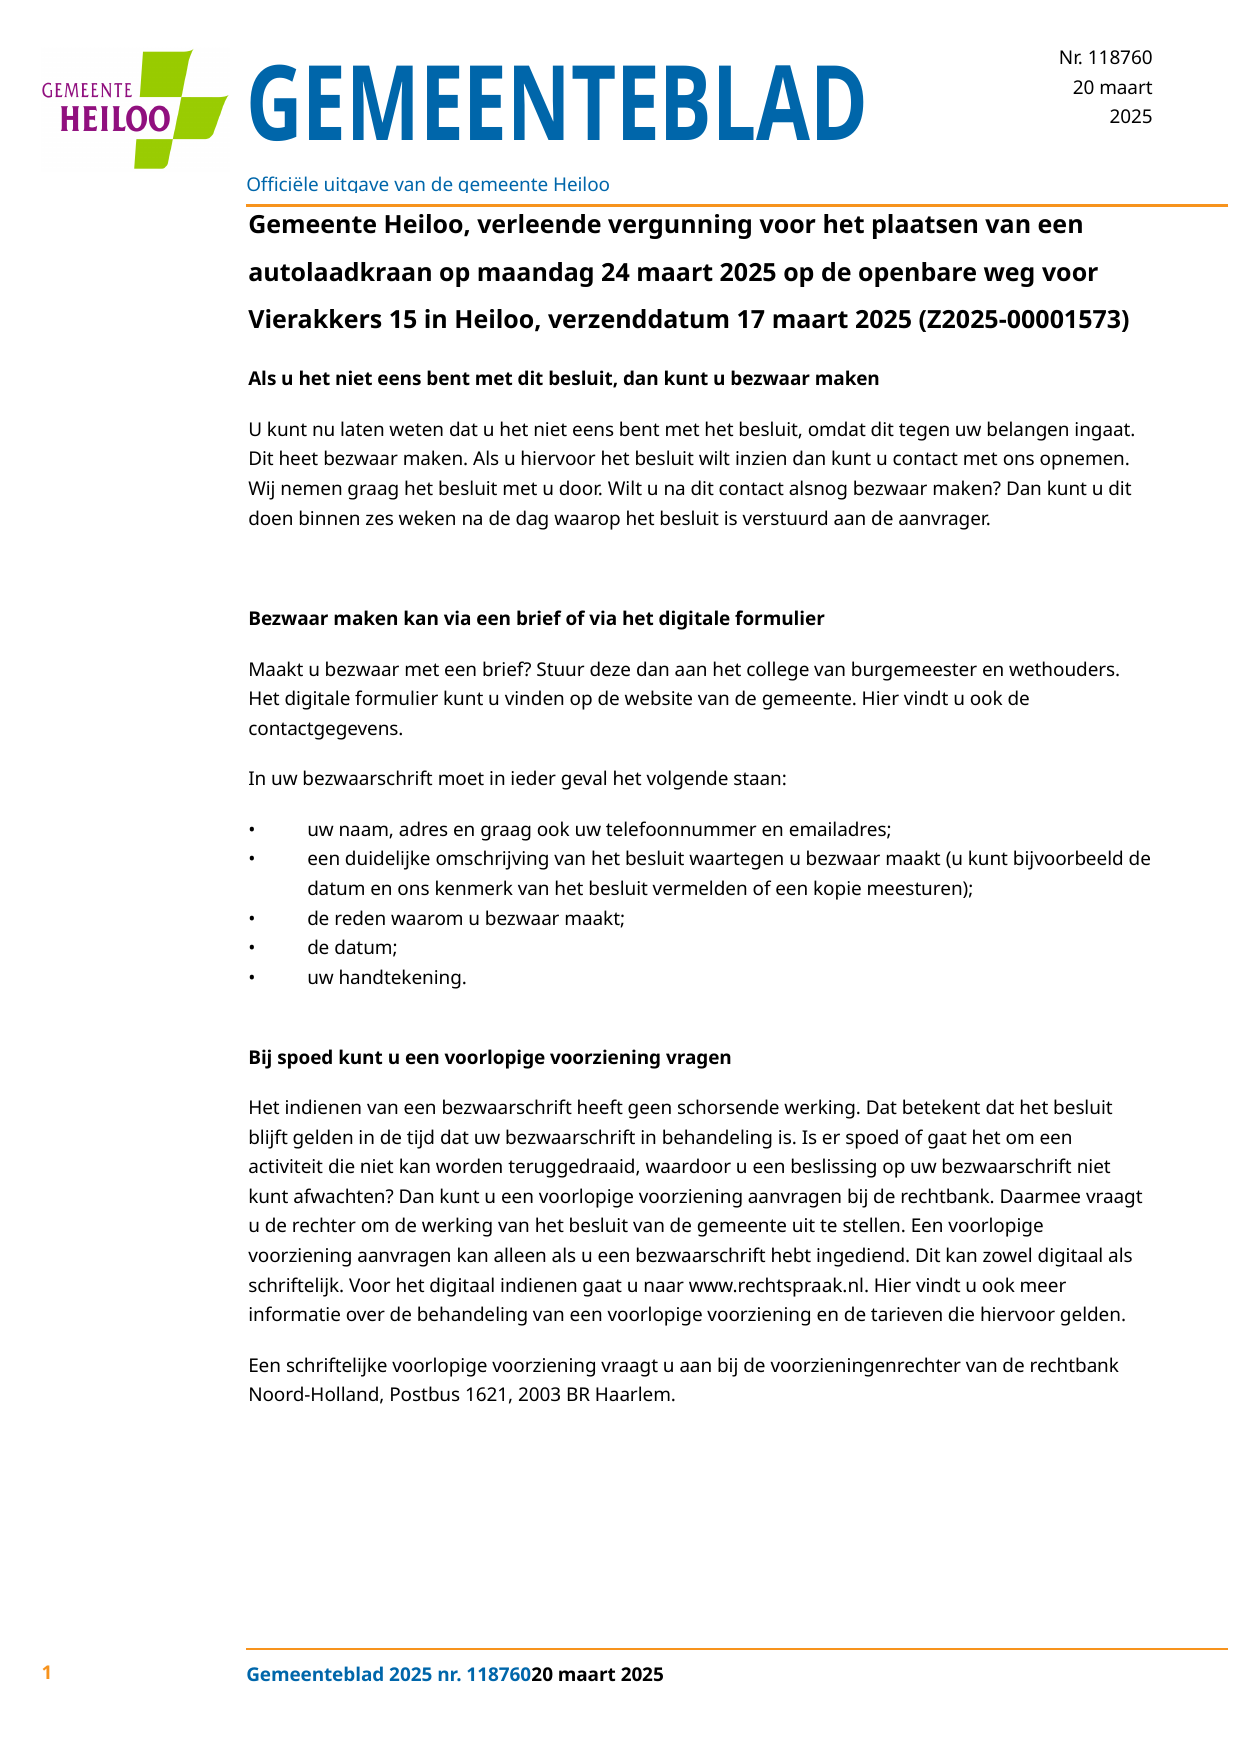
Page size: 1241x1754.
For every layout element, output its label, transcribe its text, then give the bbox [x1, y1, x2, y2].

text Bij spoed kunt u een voorlopige voorziening vragen [248, 1044, 1152, 1069]
list een duidelijke omschrijving van het besluit waartegen u bezwaar maakt (u kunt bijvoorbeeld de datum en ons kenmerk van het besluit vermelden of een kopie meesturen); [248, 846, 1152, 901]
text Een schriftelijke voorlopige voorziening vraagt u aan bij de voorzieningenrechter van de rechtbank Noord-Holland, Postbus 1621, 2003 BR Haarlem. [248, 1352, 1152, 1407]
text Als u het niet eens bent met dit besluit, dan kunt u bezwaar maken [248, 366, 1152, 391]
list uw handtekening. [248, 964, 1152, 989]
text Het indienen van een bezwaarschrift heeft geen schorsende werking. Dat betekent dat het besluit blijft gelden in de tijd dat uw bezwaarschrift in behandeling is. Is er spoed of gaat het om een activiteit die niet kan worden teruggedraaid, waardoor u een beslissing op uw bezwaarschrift niet kunt afwachten? Dan kunt u een voorlopige voorziening aanvragen bij de rechtbank. Daarmee vraagt u de rechter om de werking van het besluit van de gemeente uit te stellen. Een voorlopige voorziening aanvragen kan alleen als u een bezwaarschrift hebt ingediend. Dit kan zowel digitaal als schriftelijk. Voor het digitaal indienen gaat u naar www.rechtspraak.nl. Hier vindt u ook meer informatie over de behandeling van een voorlopige voorziening en de tarieven die hiervoor gelden. [248, 1094, 1152, 1327]
list de reden waarom u bezwaar maakt; [248, 905, 1152, 930]
text In uw bezwaarschrift moet in ieder geval het volgende staan: [248, 766, 1152, 791]
text Gemeente Heiloo, verleende vergunning voor het plaatsen van een autolaadkraan op maandag 24 maart 2025 op de openbare weg voor Vierakkers 15 in Heiloo, verzenddatum 17 maart 2025 (Z2025-00001573) [248, 207, 1152, 336]
list uw naam, adres en graag ook uw telefoonnummer en emailadres; [248, 816, 1152, 842]
list de datum; [248, 934, 1152, 960]
text Bezwaar maken kan via een brief of via het digitale formulier [248, 606, 1152, 631]
text Maakt u bezwaar met een brief? Stuur deze dan aan het college van burgemeester en wethouders. Het digitale formulier kunt u vinden op de website van de gemeente. Hier vindt u ook de contactgegevens. [248, 656, 1152, 741]
text U kunt nu laten weten dat u het niet eens bent met het besluit, omdat dit tegen uw belangen ingaat. Dit heet bezwaar maken. Als u hiervoor het besluit wilt inzien dan kunt u contact met ons opnemen. Wij nemen graag het besluit met u door. Wilt u na dit contact alsnog bezwaar maken? Dan kunt u dit doen binnen zes weken na de dag waarop het besluit is verstuurd aan de aanvrager. [248, 416, 1152, 530]
picture [41, 47, 231, 172]
